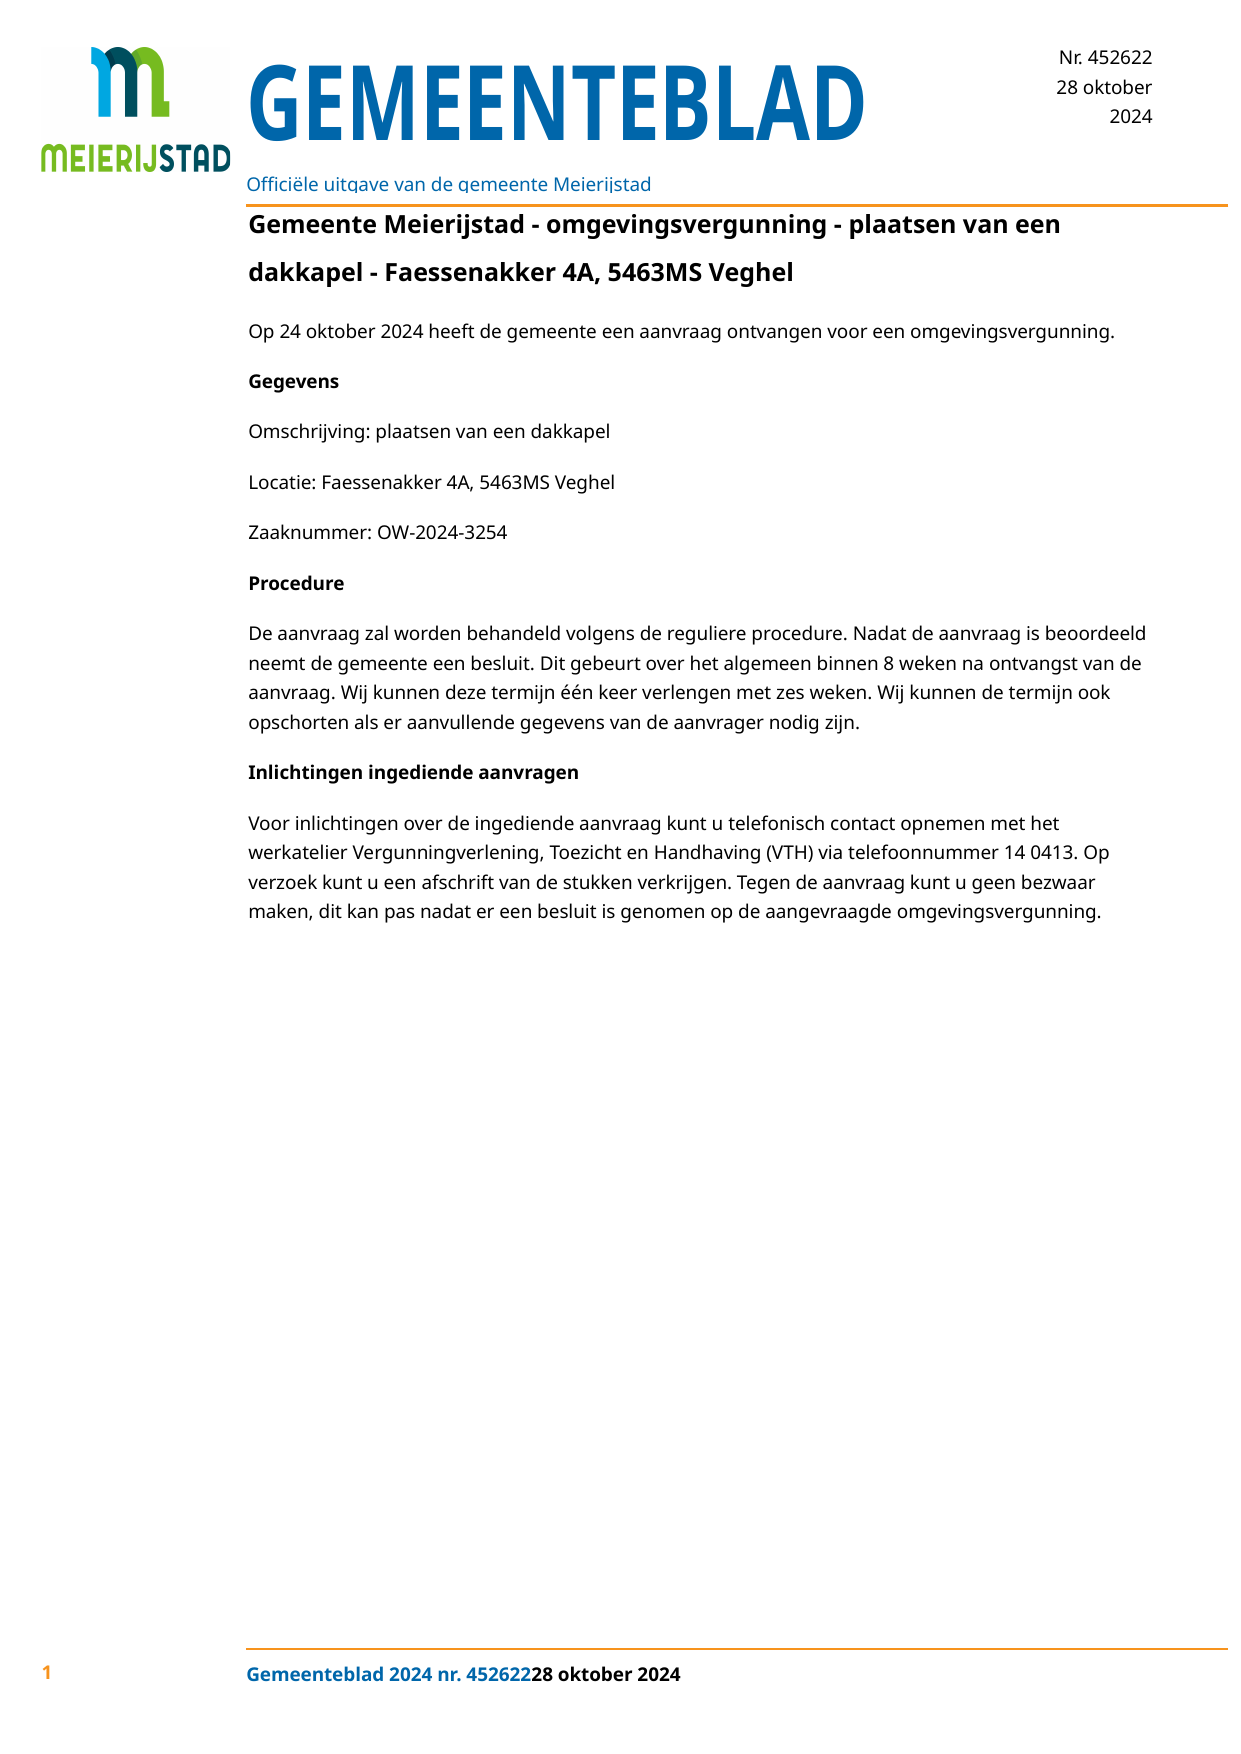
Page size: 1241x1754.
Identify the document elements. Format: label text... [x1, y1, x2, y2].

text Gemeente Meierijstad - omgevingsvergunning - plaatsen van een dakkapel - Faessenakker 4A, 5463MS Veghel [248, 207, 1152, 288]
text Gegevens [248, 368, 1152, 394]
text Procedure [248, 570, 1152, 596]
text Inlichtingen ingediende aanvragen [248, 759, 1152, 785]
text Omschrijving: plaatsen van een dakkapel [248, 419, 1152, 444]
text Zaaknummer: OW-2024-3254 [248, 519, 1152, 545]
picture [41, 47, 231, 172]
text Op 24 oktober 2024 heeft de gemeente een aanvraag ontvangen voor een omgevingsvergunning. [248, 318, 1152, 344]
text Locatie: Faessenakker 4A, 5463MS Veghel [248, 469, 1152, 495]
text De aanvraag zal worden behandeld volgens de reguliere procedure. Nadat de aanvraag is beoordeeld neemt de gemeente een besluit. Dit gebeurt over het algemeen binnen 8 weken na ontvangst van de aanvraag. Wij kunnen deze termijn één keer verlengen met zes weken. Wij kunnen de termijn ook opschorten als er aanvullende gegevens van de aanvrager nodig zijn. [248, 620, 1152, 735]
text Voor inlichtingen over de ingediende aanvraag kunt u telefonisch contact opnemen met het werkatelier Vergunningverlening, Toezicht en Handhaving (VTH) via telefoonnummer 14 0413. Op verzoek kunt u een afschrift van de stukken verkrijgen. Tegen de aanvraag kunt u geen bezwaar maken, dit kan pas nadat er een besluit is genomen op de aangevraagde omgevingsvergunning. [248, 810, 1152, 924]
